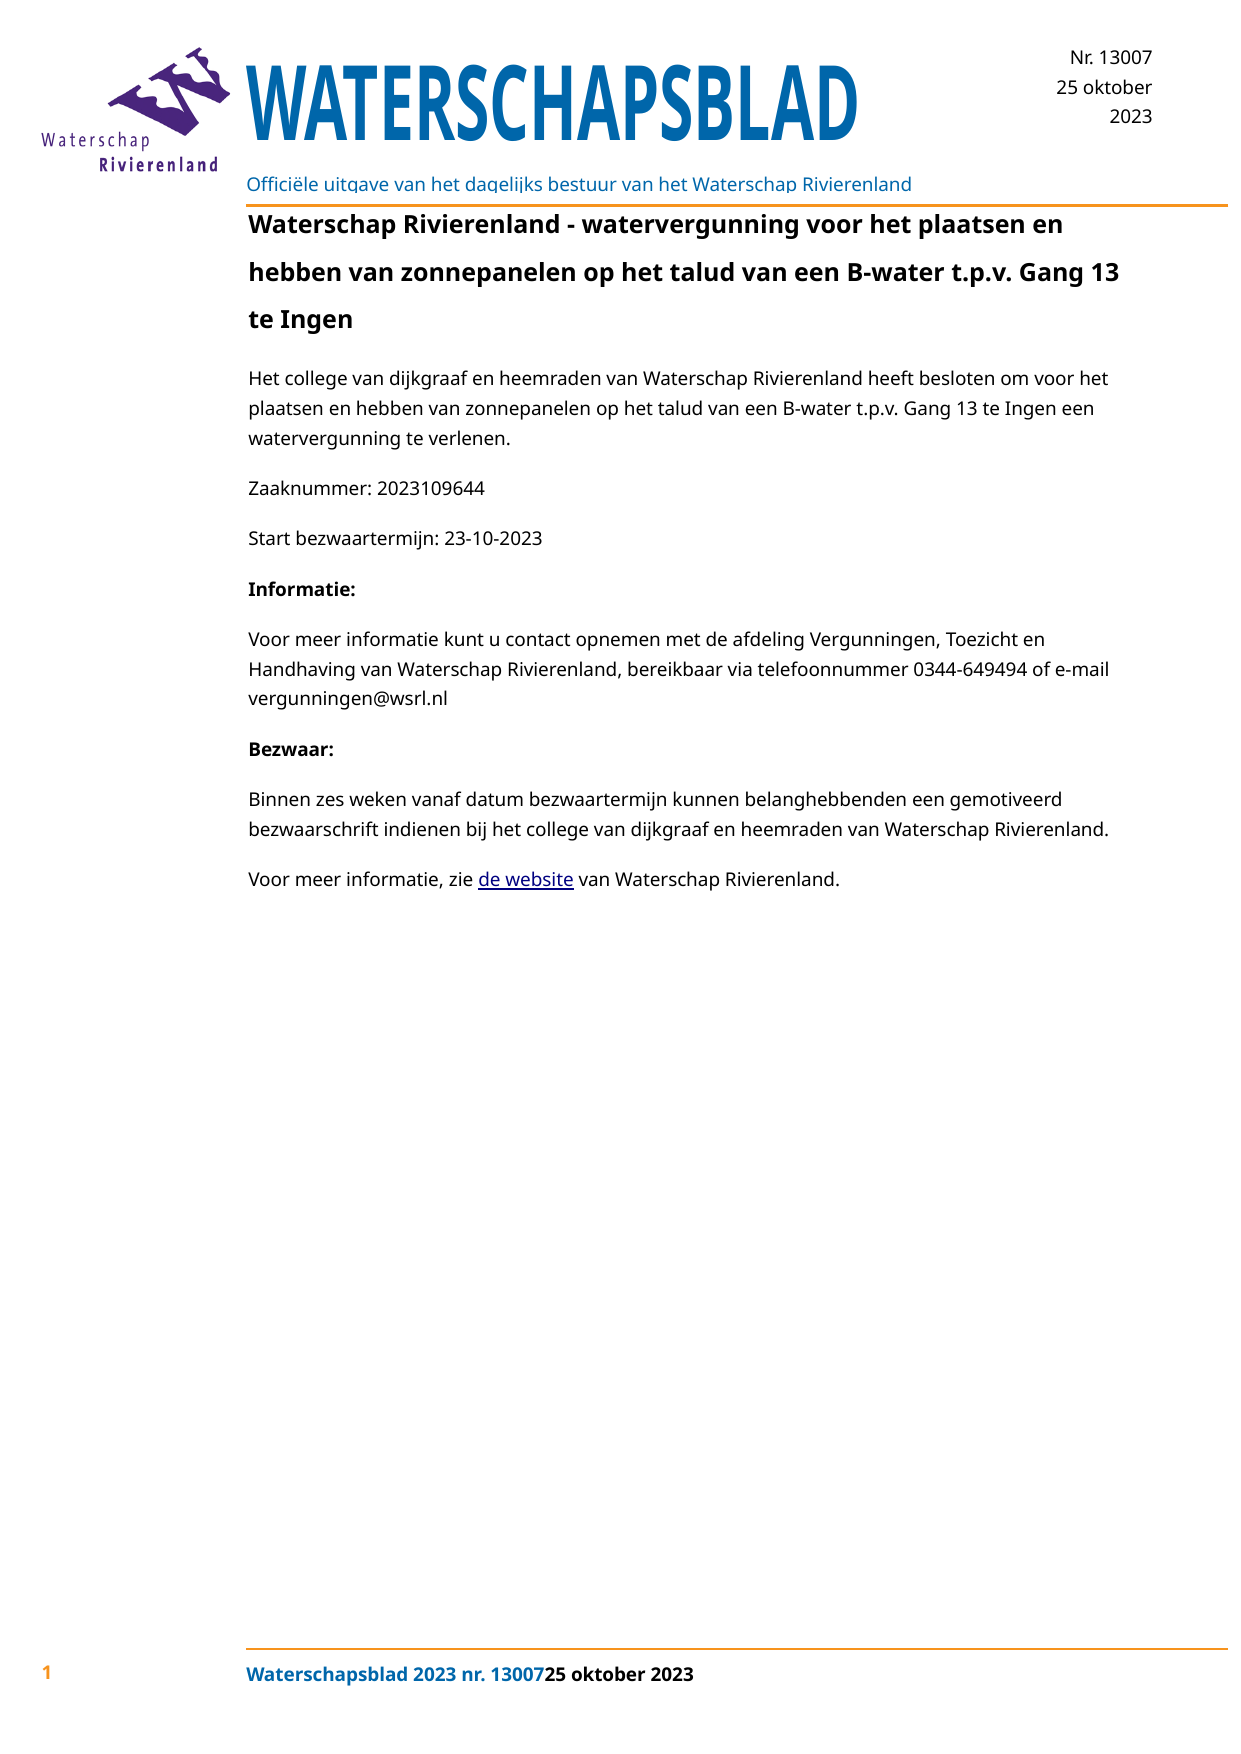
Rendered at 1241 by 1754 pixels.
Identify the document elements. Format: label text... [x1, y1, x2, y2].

text Start bezwaartermijn: 23-10-2023 [248, 526, 1152, 551]
text Bezwaar: [248, 736, 1152, 762]
text Zaaknummer: 2023109644 [248, 475, 1152, 501]
text Voor meer informatie, zie de website van Waterschap Rivierenland. [248, 866, 1152, 892]
text Waterschap Rivierenland - watervergunning voor het plaatsen en hebben van zonnepanelen op het talud van een B-water t.p.v. Gang 13 te Ingen [248, 207, 1152, 336]
text Voor meer informatie kunt u contact opnemen met de afdeling Vergunningen, Toezicht en Handhaving van Waterschap Rivierenland, bereikbaar via telefoonnummer 0344-649494 of e-mail vergunningen@wsrl.nl [248, 626, 1152, 711]
text Het college van dijkgraaf en heemraden van Waterschap Rivierenland heeft besloten om voor het plaatsen en hebben van zonnepanelen op het talud van een B-water t.p.v. Gang 13 te Ingen een watervergunning te verlenen. [248, 366, 1152, 450]
text Binnen zes weken vanaf datum bezwaartermijn kunnen belanghebbenden een gemotiveerd bezwaarschrift indienen bij het college van dijkgraaf en heemraden van Waterschap Rivierenland. [248, 786, 1152, 842]
picture [41, 47, 231, 172]
text Informatie: [248, 576, 1152, 602]
